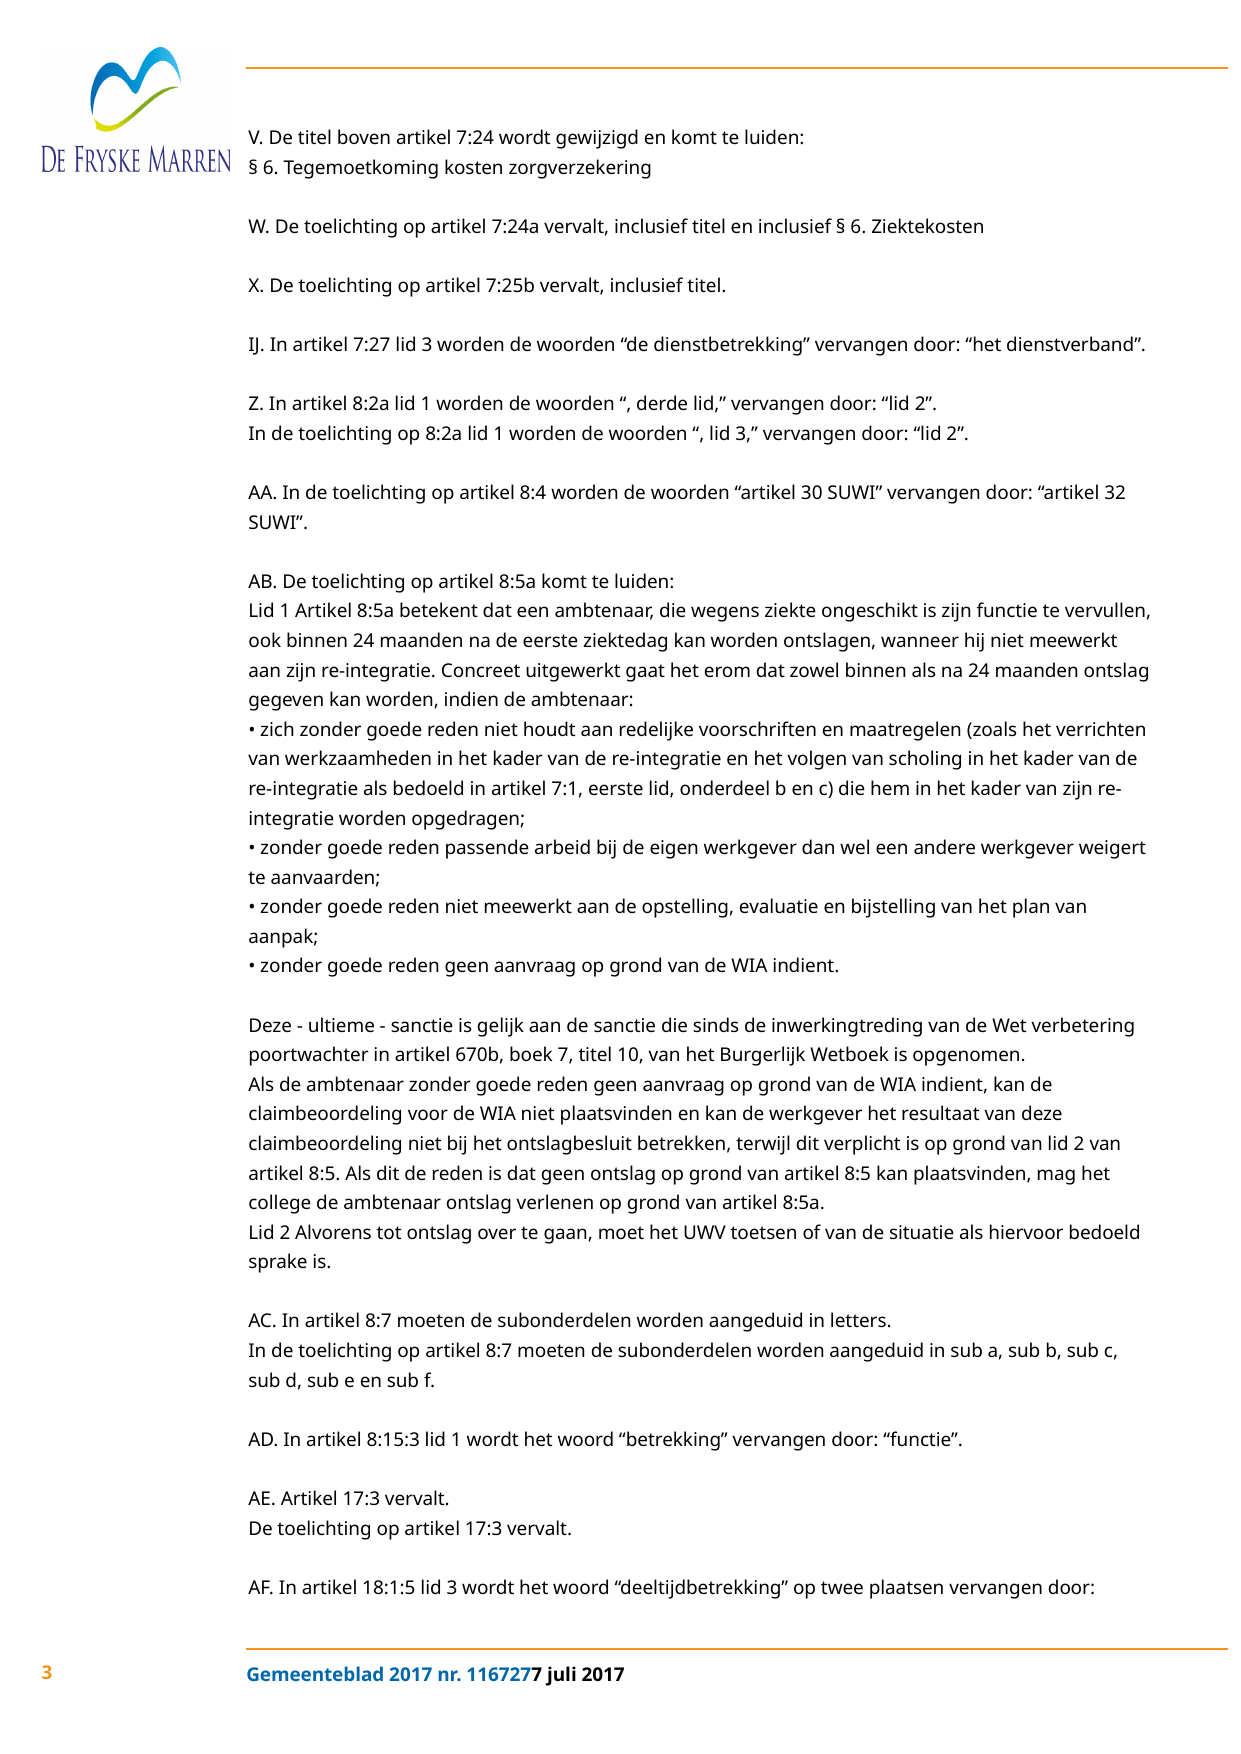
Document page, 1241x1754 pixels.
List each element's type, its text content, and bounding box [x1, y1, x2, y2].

text Lid 2 Alvorens tot ontslag over te gaan, moet het UWV toetsen of van de situatie als hiervoor bedoeld sprake is. [248, 1219, 1152, 1274]
text AE. Artikel 17:3 vervalt. [248, 1485, 1152, 1511]
text De toelichting op artikel 17:3 vervalt. [248, 1515, 1152, 1541]
text § 6. Tegemoetkoming kosten zorgverzekering [248, 154, 1152, 180]
text • zonder goede reden niet meewerkt aan de opstelling, evaluatie en bijstelling van het plan van aanpak; [248, 893, 1152, 949]
picture [41, 47, 231, 172]
text AD. In artikel 8:15:3 lid 1 wordt het woord “betrekking” vervangen door: “functie”. [248, 1426, 1152, 1452]
text IJ. In artikel 7:27 lid 3 worden de woorden “de dienstbetrekking” vervangen door: “het dienstverband”. [248, 331, 1152, 357]
text • zonder goede reden passende arbeid bij de eigen werkgever dan wel een andere werkgever weigert te aanvaarden; [248, 834, 1152, 890]
text AC. In artikel 8:7 moeten de subonderdelen worden aangeduid in letters. [248, 1308, 1152, 1333]
text In de toelichting op 8:2a lid 1 worden de woorden “, lid 3,” vervangen door: “lid 2”. [248, 420, 1152, 446]
text AA. In de toelichting op artikel 8:4 worden de woorden “artikel 30 SUWI” vervangen door: “artikel 32 SUWI”. [248, 479, 1152, 535]
text • zonder goede reden geen aanvraag op grond van de WIA indient. [248, 953, 1152, 978]
text X. De toelichting op artikel 7:25b vervalt, inclusief titel. [248, 272, 1152, 298]
text AB. De toelichting op artikel 8:5a komt te luiden: [248, 568, 1152, 594]
text W. De toelichting op artikel 7:24a vervalt, inclusief titel en inclusief § 6. Ziektekosten [248, 213, 1152, 239]
text Lid 1 Artikel 8:5a betekent dat een ambtenaar, die wegens ziekte ongeschikt is zijn functie te vervullen, ook binnen 24 maanden na de eerste ziektedag kan worden ontslagen, wanneer hij niet meewerkt aan zijn re-integratie. Concreet uitgewerkt gaat het erom dat zowel binnen als na 24 maanden ontslag gegeven kan worden, indien de ambtenaar: [248, 598, 1152, 712]
text • zich zonder goede reden niet houdt aan redelijke voorschriften en maatregelen (zoals het verrichten van werkzaamheden in het kader van de re-integratie en het volgen van scholing in het kader van de re-integratie als bedoeld in artikel 7:1, eerste lid, onderdeel b en c) die hem in het kader van zijn re-integratie worden opgedragen; [248, 716, 1152, 831]
text Z. In artikel 8:2a lid 1 worden de woorden “, derde lid,” vervangen door: “lid 2”. [248, 391, 1152, 416]
text V. De titel boven artikel 7:24 wordt gewijzigd en komt te luiden: [248, 124, 1152, 150]
text AF. In artikel 18:1:5 lid 3 wordt het woord “deeltijdbetrekking” op twee plaatsen vervangen door: [248, 1574, 1152, 1600]
text Deze - ultieme - sanctie is gelijk aan de sanctie die sinds de inwerkingtreding van de Wet verbetering poortwachter in artikel 670b, boek 7, titel 10, van het Burgerlijk Wetboek is opgenomen. [248, 1012, 1152, 1067]
text Als de ambtenaar zonder goede reden geen aanvraag op grond van de WIA indient, kan de claimbeoordeling voor de WIA niet plaatsvinden en kan de werkgever het resultaat van deze claimbeoordeling niet bij het ontslagbesluit betrekken, terwijl dit verplicht is op grond van lid 2 van artikel 8:5. Als dit de reden is dat geen ontslag op grond van artikel 8:5 kan plaatsvinden, mag het college de ambtenaar ontslag verlenen op grond van artikel 8:5a. [248, 1071, 1152, 1215]
text In de toelichting op artikel 8:7 moeten de subonderdelen worden aangeduid in sub a, sub b, sub c, sub d, sub e en sub f. [248, 1337, 1152, 1393]
